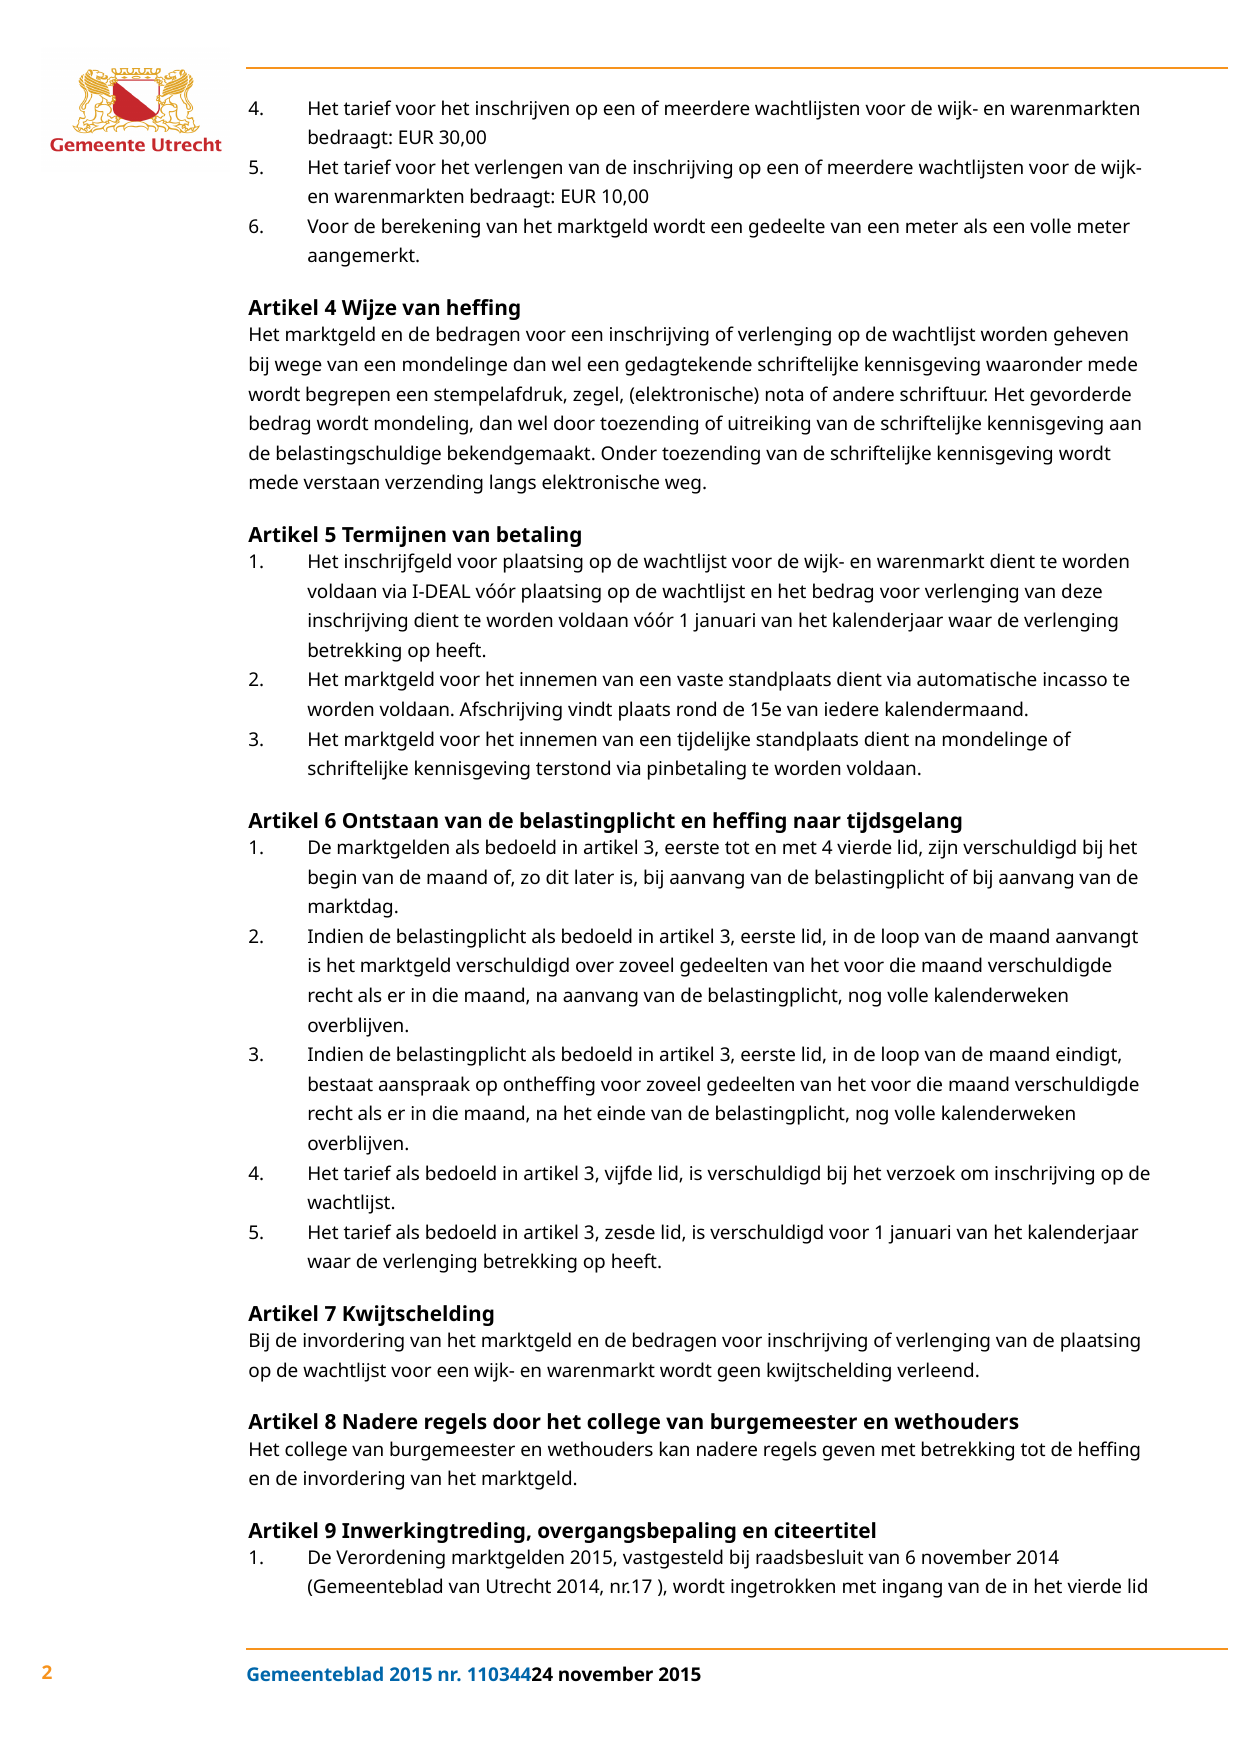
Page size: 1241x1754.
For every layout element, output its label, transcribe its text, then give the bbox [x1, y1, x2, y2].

text Artikel 8 Nadere regels door het college van burgemeester en wethouders [248, 1407, 1152, 1436]
list Indien de belastingplicht als bedoeld in artikel 3, eerste lid, in de loop van de maand eindigt, bestaat aanspraak op ontheffing voor zoveel gedeelten van het voor die maand verschuldigde recht als er in die maand, na het einde van de belastingplicht, nog volle kalenderweken overblijven. [248, 1041, 1152, 1156]
picture [41, 47, 231, 172]
text Het college van burgemeester en wethouders kan nadere regels geven met betrekking tot de heffing en de invordering van het marktgeld. [248, 1436, 1152, 1491]
text Artikel 7 Kwijtschelding [248, 1299, 1152, 1327]
list Het tarief als bedoeld in artikel 3, vijfde lid, is verschuldigd bij het verzoek om inschrijving op de wachtlijst. [248, 1160, 1152, 1215]
list Het marktgeld voor het innemen van een vaste standplaats dient via automatische incasso te worden voldaan. Afschrijving vindt plaats rond de 15e van iedere kalendermaand. [248, 667, 1152, 722]
text Artikel 4 Wijze van heffing [248, 293, 1152, 322]
list Het tarief voor het verlengen van de inschrijving op een of meerdere wachtlijsten voor de wijk- en warenmarkten bedraagt: EUR 10,00 [248, 154, 1152, 209]
text Artikel 6 Ontstaan van de belastingplicht en heffing naar tijdsgelang [248, 806, 1152, 834]
text Artikel 5 Termijnen van betaling [248, 520, 1152, 548]
list De Verordening marktgelden 2015, vastgesteld bij raadsbesluit van 6 november 2014 (Gemeenteblad van Utrecht 2014, nr.17 ), wordt ingetrokken met ingang van de in het vierde lid [248, 1544, 1152, 1599]
text Artikel 9 Inwerkingtreding, overgangsbepaling en citeertitel [248, 1516, 1152, 1544]
text Het marktgeld en de bedragen voor een inschrijving of verlenging op de wachtlijst worden geheven bij wege van een mondelinge dan wel een gedagtekende schriftelijke kennisgeving waaronder mede wordt begrepen een stempelafdruk, zegel, (elektronische) nota of andere schriftuur. Het gevorderde bedrag wordt mondeling, dan wel door toezending of uitreiking van de schriftelijke kennisgeving aan de belastingschuldige bekendgemaakt. Onder toezending van de schriftelijke kennisgeving wordt mede verstaan verzending langs elektronische weg. [248, 322, 1152, 495]
list Het inschrijfgeld voor plaatsing op de wachtlijst voor de wijk- en warenmarkt dient te worden voldaan via I-DEAL vóór plaatsing op de wachtlijst en het bedrag voor verlenging van deze inschrijving dient te worden voldaan vóór 1 januari van het kalenderjaar waar de verlenging betrekking op heeft. [248, 548, 1152, 663]
list Voor de berekening van het marktgeld wordt een gedeelte van een meter als een volle meter aangemerkt. [248, 213, 1152, 268]
list Het marktgeld voor het innemen van een tijdelijke standplaats dient na mondelinge of schriftelijke kennisgeving terstond via pinbetaling te worden voldaan. [248, 726, 1152, 781]
list Het tarief als bedoeld in artikel 3, zesde lid, is verschuldigd voor 1 januari van het kalenderjaar waar de verlenging betrekking op heeft. [248, 1219, 1152, 1274]
list Het tarief voor het inschrijven op een of meerdere wachtlijsten voor de wijk- en warenmarkten bedraagt: EUR 30,00 [248, 95, 1152, 150]
list Indien de belastingplicht als bedoeld in artikel 3, eerste lid, in de loop van de maand aanvangt is het marktgeld verschuldigd over zoveel gedeelten van het voor die maand verschuldigde recht als er in die maand, na aanvang van de belastingplicht, nog volle kalenderweken overblijven. [248, 923, 1152, 1037]
text Bij de invordering van het marktgeld en de bedragen voor inschrijving of verlenging van de plaatsing op de wachtlijst voor een wijk- en warenmarkt wordt geen kwijtschelding verleend. [248, 1327, 1152, 1383]
list De marktgelden als bedoeld in artikel 3, eerste tot en met 4 vierde lid, zijn verschuldigd bij het begin van de maand of, zo dit later is, bij aanvang van de belastingplicht of bij aanvang van de marktdag. [248, 834, 1152, 919]
